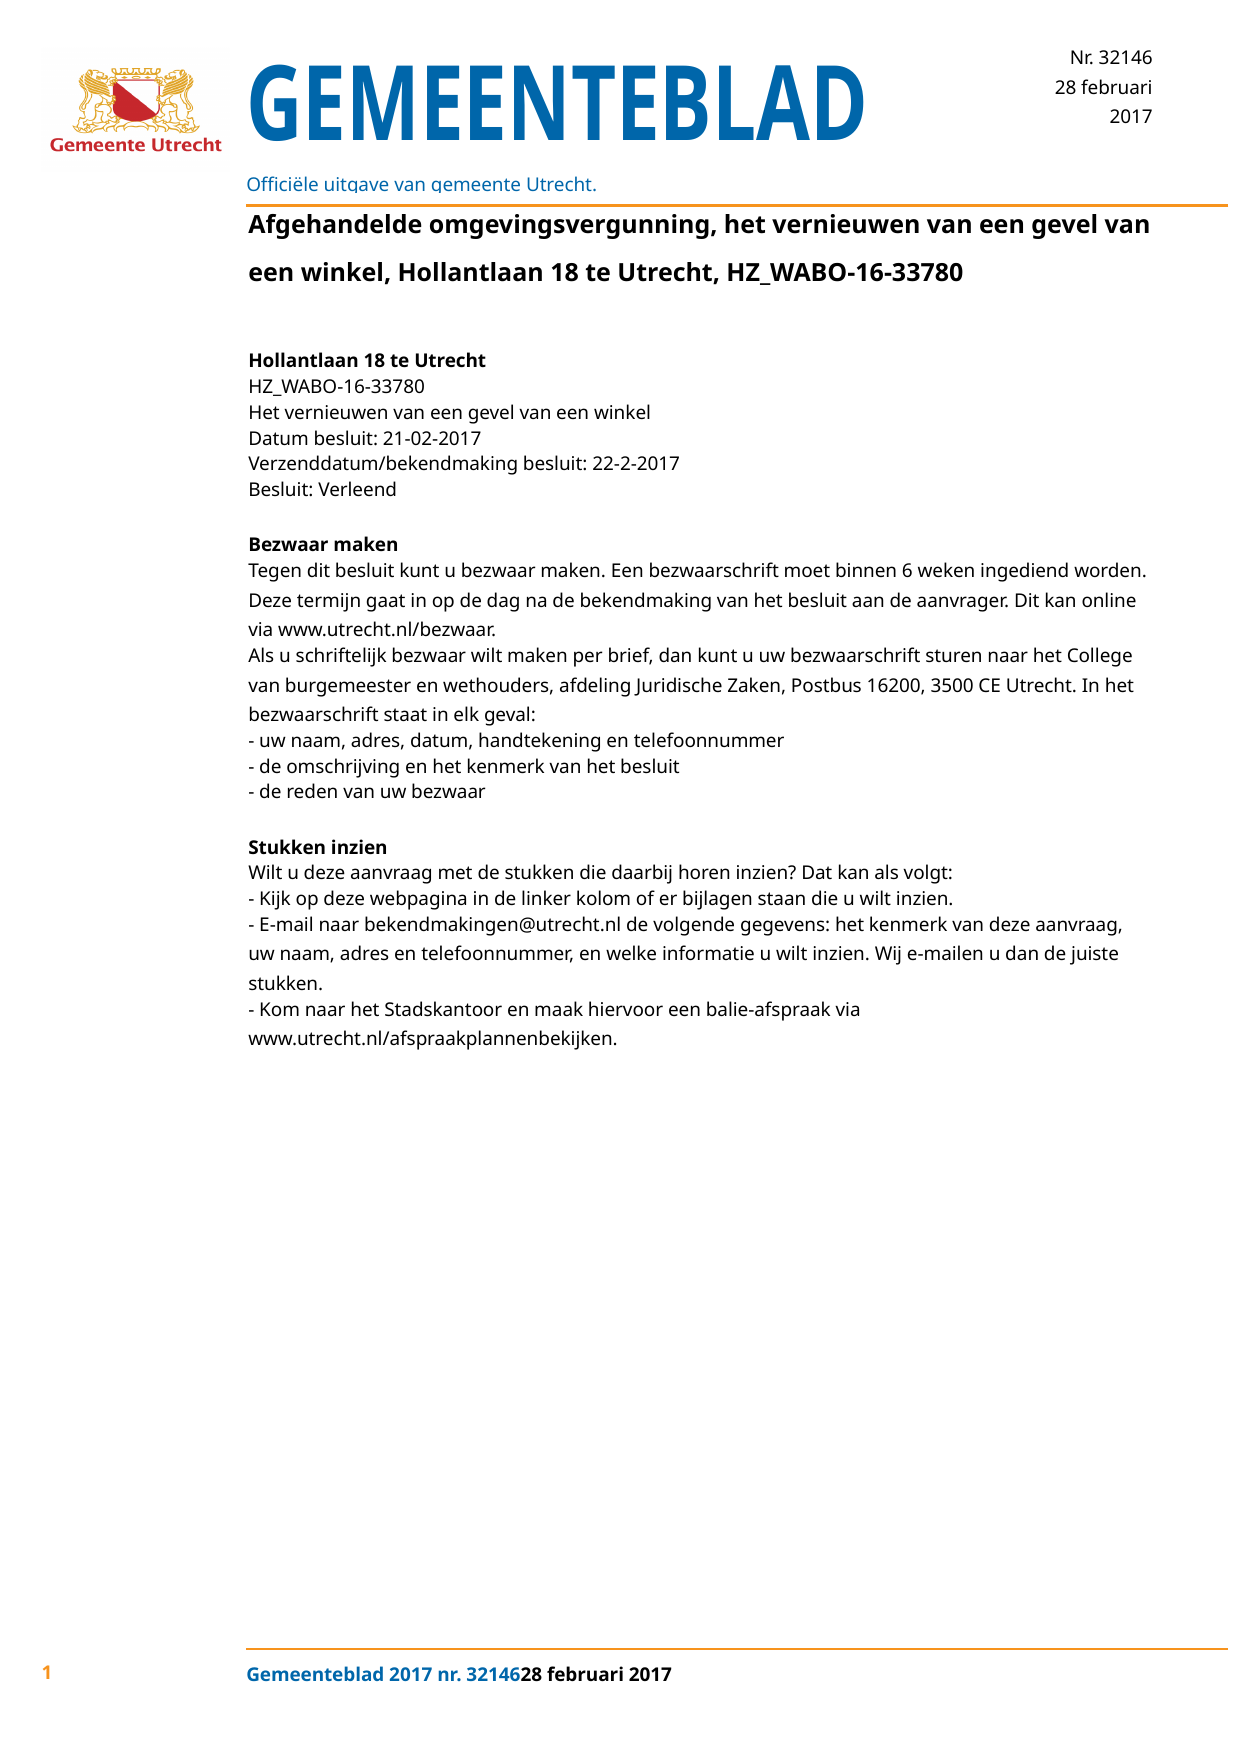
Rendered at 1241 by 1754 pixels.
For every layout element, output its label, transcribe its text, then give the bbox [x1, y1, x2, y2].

picture [41, 47, 231, 172]
table_cell Stukken inzien [248, 834, 1152, 859]
table_cell - de reden van uw bezwaar [248, 779, 1152, 834]
table_cell Besluit: Verleend [248, 476, 1152, 532]
table_cell - E-mail naar bekendmakingen@utrecht.nl de volgende gegevens: het kenmerk van deze aanvraag, uw naam, adres en telefoonnummer, en welke informatie u wilt inzien. Wij e-mailen u dan de juiste stukken. [248, 911, 1152, 996]
table_cell Verzenddatum/bekendmaking besluit: 22-2-2017 [248, 451, 1152, 476]
table_cell Bezwaar maken [248, 532, 1152, 557]
table_cell HZ_WABO-16-33780 [248, 373, 1152, 399]
text Afgehandelde omgevingsvergunning, het vernieuwen van een gevel van een winkel, Hollantlaan 18 te Utrecht, HZ_WABO-16-33780 [248, 207, 1152, 288]
table_cell Tegen dit besluit kunt u bezwaar maken. Een bezwaarschrift moet binnen 6 weken ingediend worden. Deze termijn gaat in op de dag na de bekendmaking van het besluit aan de aanvrager. Dit kan online via www.utrecht.nl/bezwaar. [248, 557, 1152, 642]
table_cell - uw naam, adres, datum, handtekening en telefoonnummer [248, 727, 1152, 753]
table_cell Het vernieuwen van een gevel van een winkel [248, 399, 1152, 425]
table_cell - de omschrijving en het kenmerk van het besluit [248, 753, 1152, 778]
table_header Hollantlaan 18 te Utrecht [248, 348, 1152, 373]
table_cell - Kom naar het Stadskantoor en maak hiervoor een balie-afspraak via www.utrecht.nl/afspraakplannenbekijken. [248, 996, 1152, 1051]
table_cell - Kijk op deze webpagina in de linker kolom of er bijlagen staan die u wilt inzien. [248, 885, 1152, 911]
table_cell Wilt u deze aanvraag met de stukken die daarbij horen inzien? Dat kan als volgt: [248, 860, 1152, 885]
table_cell Als u schriftelijk bezwaar wilt maken per brief, dan kunt u uw bezwaarschrift sturen naar het College van burgemeester en wethouders, afdeling Juridische Zaken, Postbus 16200, 3500 CE Utrecht. In het bezwaarschrift staat in elk geval: [248, 642, 1152, 727]
table_cell Datum besluit: 21-02-2017 [248, 425, 1152, 451]
